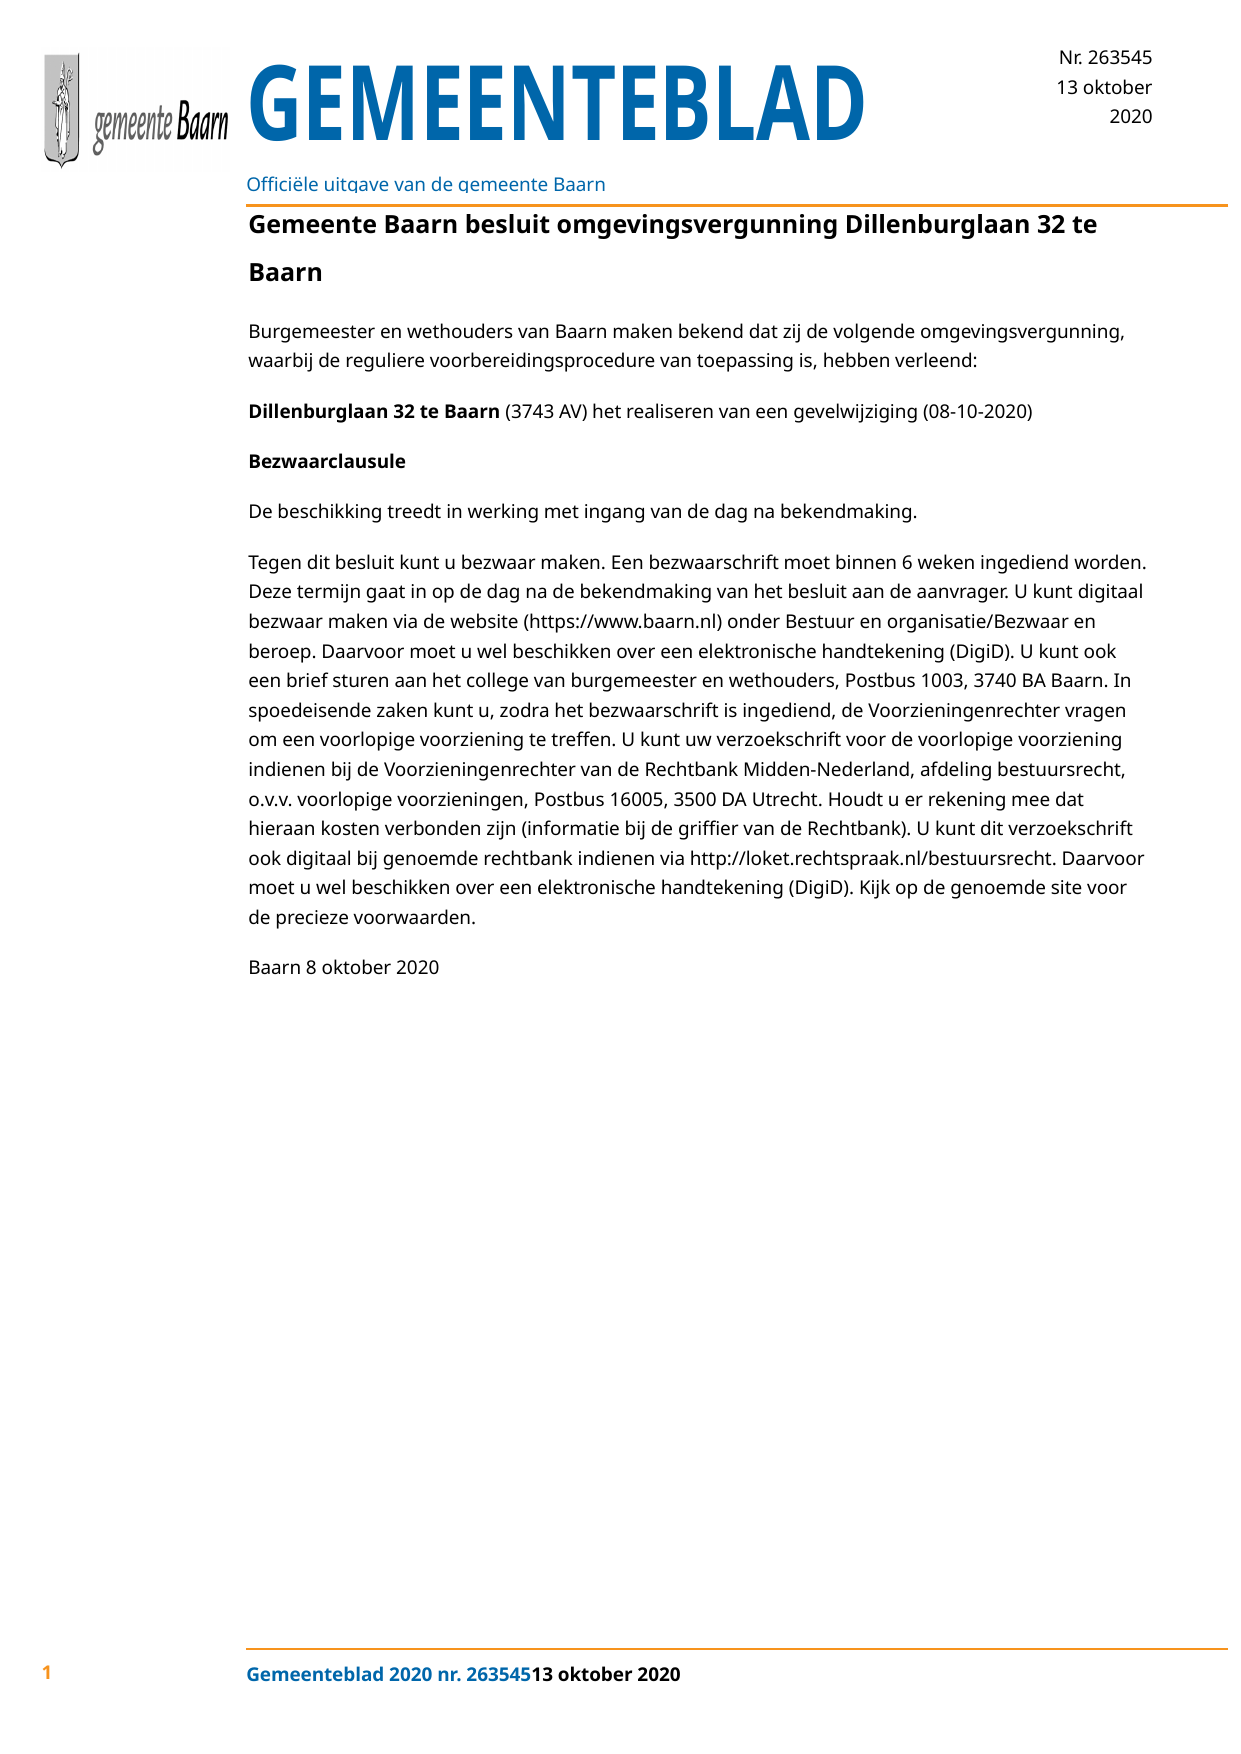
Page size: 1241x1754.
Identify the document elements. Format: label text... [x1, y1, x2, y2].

text Dillenburglaan 32 te Baarn (3743 AV) het realiseren van een gevelwijziging (08-10-2020) [248, 398, 1152, 424]
text Tegen dit besluit kunt u bezwaar maken. Een bezwaarschrift moet binnen 6 weken ingediend worden. Deze termijn gaat in op de dag na de bekendmaking van het besluit aan de aanvrager. U kunt digitaal bezwaar maken via de website (https://www.baarn.nl) onder Bestuur en organisatie/Bezwaar en beroep. Daarvoor moet u wel beschikken over een elektronische handtekening (DigiD). U kunt ook een brief sturen aan het college van burgemeester en wethouders, Postbus 1003, 3740 BA Baarn. In spoedeisende zaken kunt u, zodra het bezwaarschrift is ingediend, de Voorzieningenrechter vragen om een voorlopige voorziening te treffen. U kunt uw verzoekschrift voor de voorlopige voorziening indienen bij de Voorzieningenrechter van de Rechtbank Midden-Nederland, afdeling bestuursrecht, o.v.v. voorlopige voorzieningen, Postbus 16005, 3500 DA Utrecht. Houdt u er rekening mee dat hieraan kosten verbonden zijn (informatie bij de griffier van de Rechtbank). U kunt dit verzoekschrift ook digitaal bij genoemde rechtbank indienen via http://loket.rechtspraak.nl/bestuursrecht. Daarvoor moet u wel beschikken over een elektronische handtekening (DigiD). Kijk op de genoemde site voor de precieze voorwaarden. [248, 549, 1152, 930]
text Bezwaarclausule [248, 448, 1152, 474]
picture [41, 47, 231, 172]
text Baarn 8 oktober 2020 [248, 954, 1152, 980]
text Gemeente Baarn besluit omgevingsvergunning Dillenburglaan 32 te Baarn [248, 207, 1152, 288]
text Burgemeester en wethouders van Baarn maken bekend dat zij de volgende omgevingsvergunning, waarbij de reguliere voorbereidingsprocedure van toepassing is, hebben verleend: [248, 318, 1152, 373]
text De beschikking treedt in werking met ingang van de dag na bekendmaking. [248, 499, 1152, 524]
